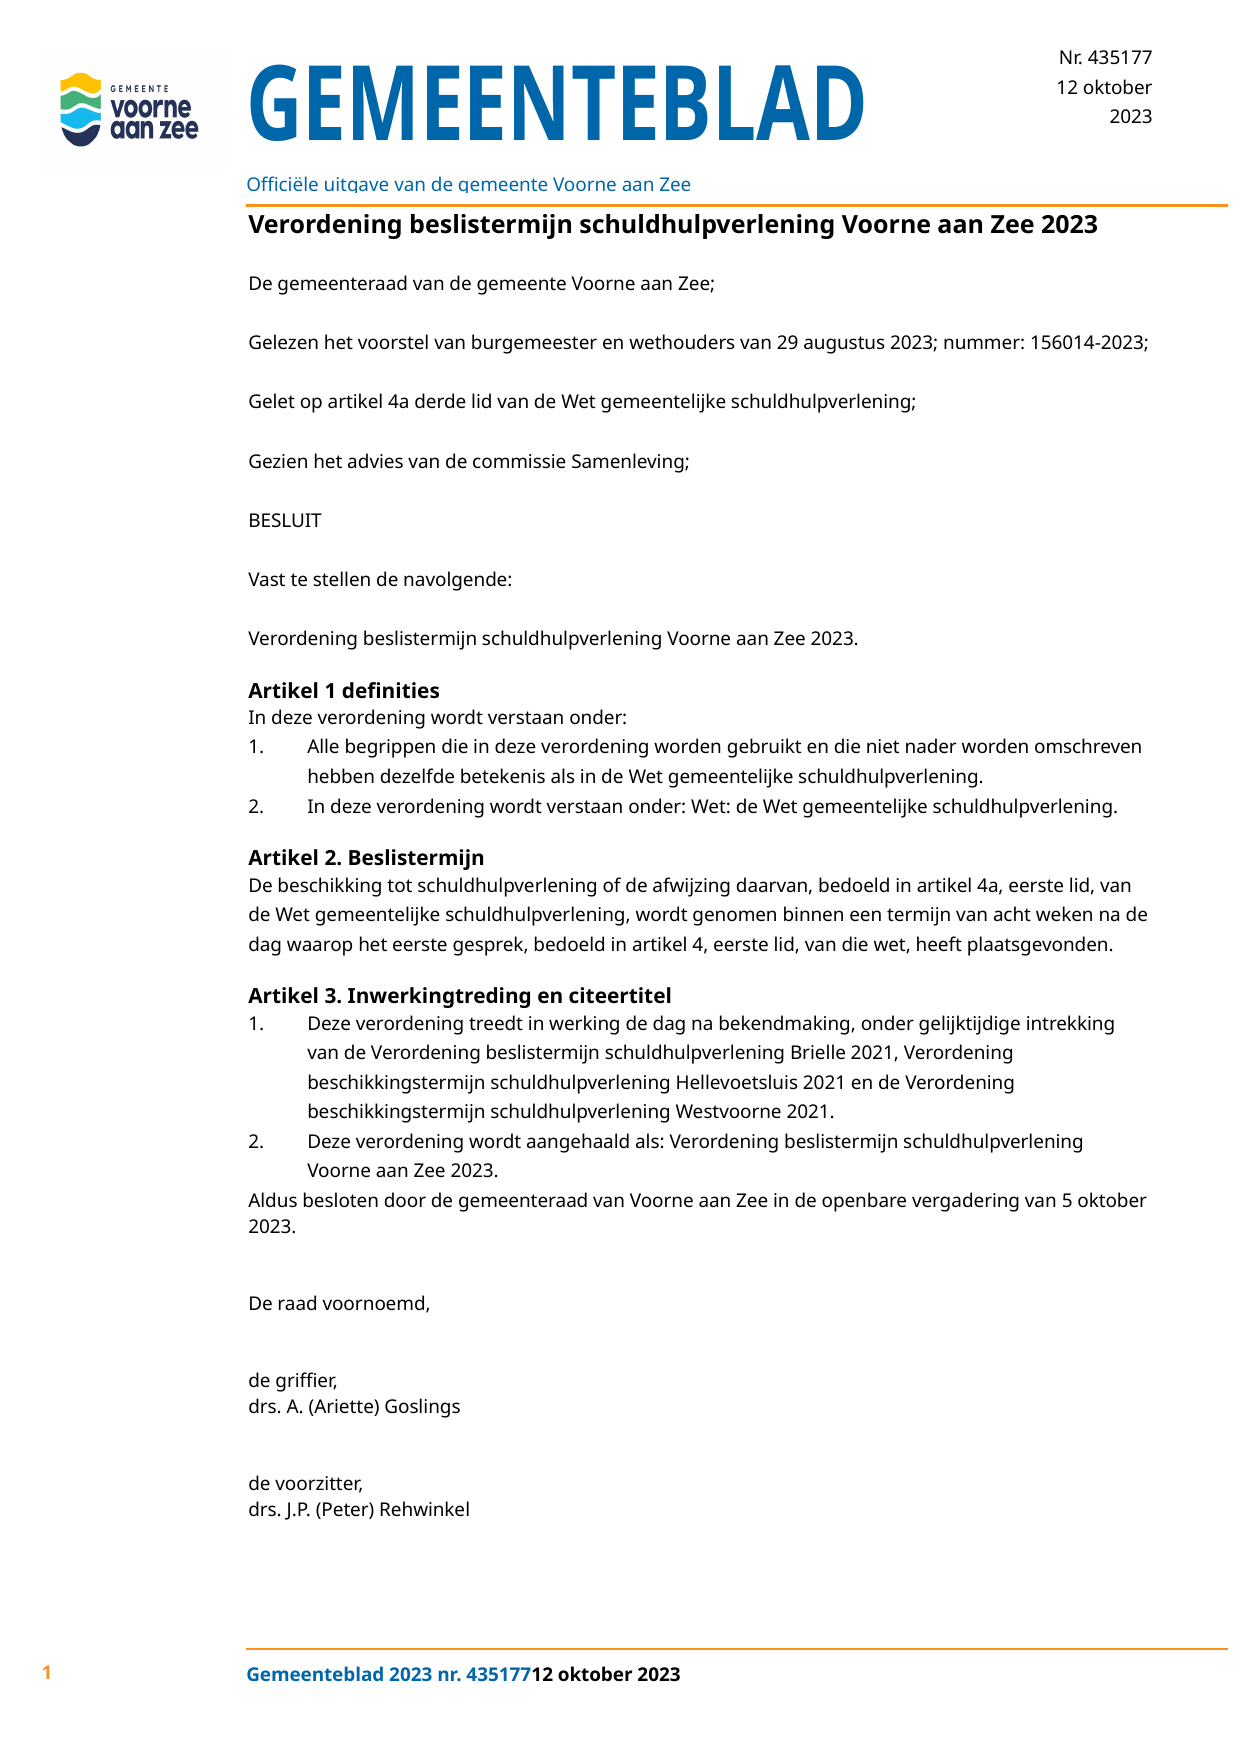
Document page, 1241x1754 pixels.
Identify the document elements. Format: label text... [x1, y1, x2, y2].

text De raad voornoemd, [248, 1290, 1152, 1316]
text Artikel 2. Beslistermijn [248, 843, 1152, 872]
text drs. J.P. (Peter) Rehwinkel [248, 1496, 1152, 1522]
text De beschikking tot schuldhulpverlening of de afwijzing daarvan, bedoeld in artikel 4a, eerste lid, van de Wet gemeentelijke schuldhulpverlening, wordt genomen binnen een termijn van acht weken na de dag waarop het eerste gesprek, bedoeld in artikel 4, eerste lid, van die wet, heeft plaatsgevonden. [248, 872, 1152, 957]
text BESLUIT [248, 507, 1152, 533]
list Deze verordening wordt aangehaald als: Verordening beslistermijn schuldhulpverlening Voorne aan Zee 2023. [248, 1128, 1152, 1183]
text Artikel 3. Inwerkingtreding en citeertitel [248, 981, 1152, 1010]
text In deze verordening wordt verstaan onder: [248, 704, 1152, 730]
text drs. A. (Ariette) Goslings [248, 1393, 1152, 1419]
text Gelezen het voorstel van burgemeester en wethouders van 29 augustus 2023; nummer: 156014-2023; [248, 329, 1152, 355]
text Vast te stellen de navolgende: [248, 566, 1152, 592]
text Aldus besloten door de gemeenteraad van Voorne aan Zee in de openbare vergadering van 5 oktober 2023. [248, 1187, 1152, 1239]
text de griffier, [248, 1367, 1152, 1393]
text De gemeenteraad van de gemeente Voorne aan Zee; [248, 270, 1152, 296]
text Artikel 1 definities [248, 676, 1152, 704]
text de voorzitter, [248, 1470, 1152, 1496]
list Alle begrippen die in deze verordening worden gebruikt en die niet nader worden omschreven hebben dezelfde betekenis als in de Wet gemeentelijke schuldhulpverlening. [248, 734, 1152, 789]
list In deze verordening wordt verstaan onder: Wet: de Wet gemeentelijke schuldhulpverlening. [248, 793, 1152, 819]
picture [41, 47, 231, 172]
text Gezien het advies van de commissie Samenleving; [248, 448, 1152, 473]
text Gelet op artikel 4a derde lid van de Wet gemeentelijke schuldhulpverlening; [248, 389, 1152, 414]
text Verordening beslistermijn schuldhulpverlening Voorne aan Zee 2023 [248, 207, 1152, 241]
list Deze verordening treedt in werking de dag na bekendmaking, onder gelijktijdige intrekking van de Verordening beslistermijn schuldhulpverlening Brielle 2021, Verordening beschikkingstermijn schuldhulpverlening Hellevoetsluis 2021 en de Verordening beschikkingstermijn schuldhulpverlening Westvoorne 2021. [248, 1010, 1152, 1124]
text Verordening beslistermijn schuldhulpverlening Voorne aan Zee 2023. [248, 625, 1152, 651]
